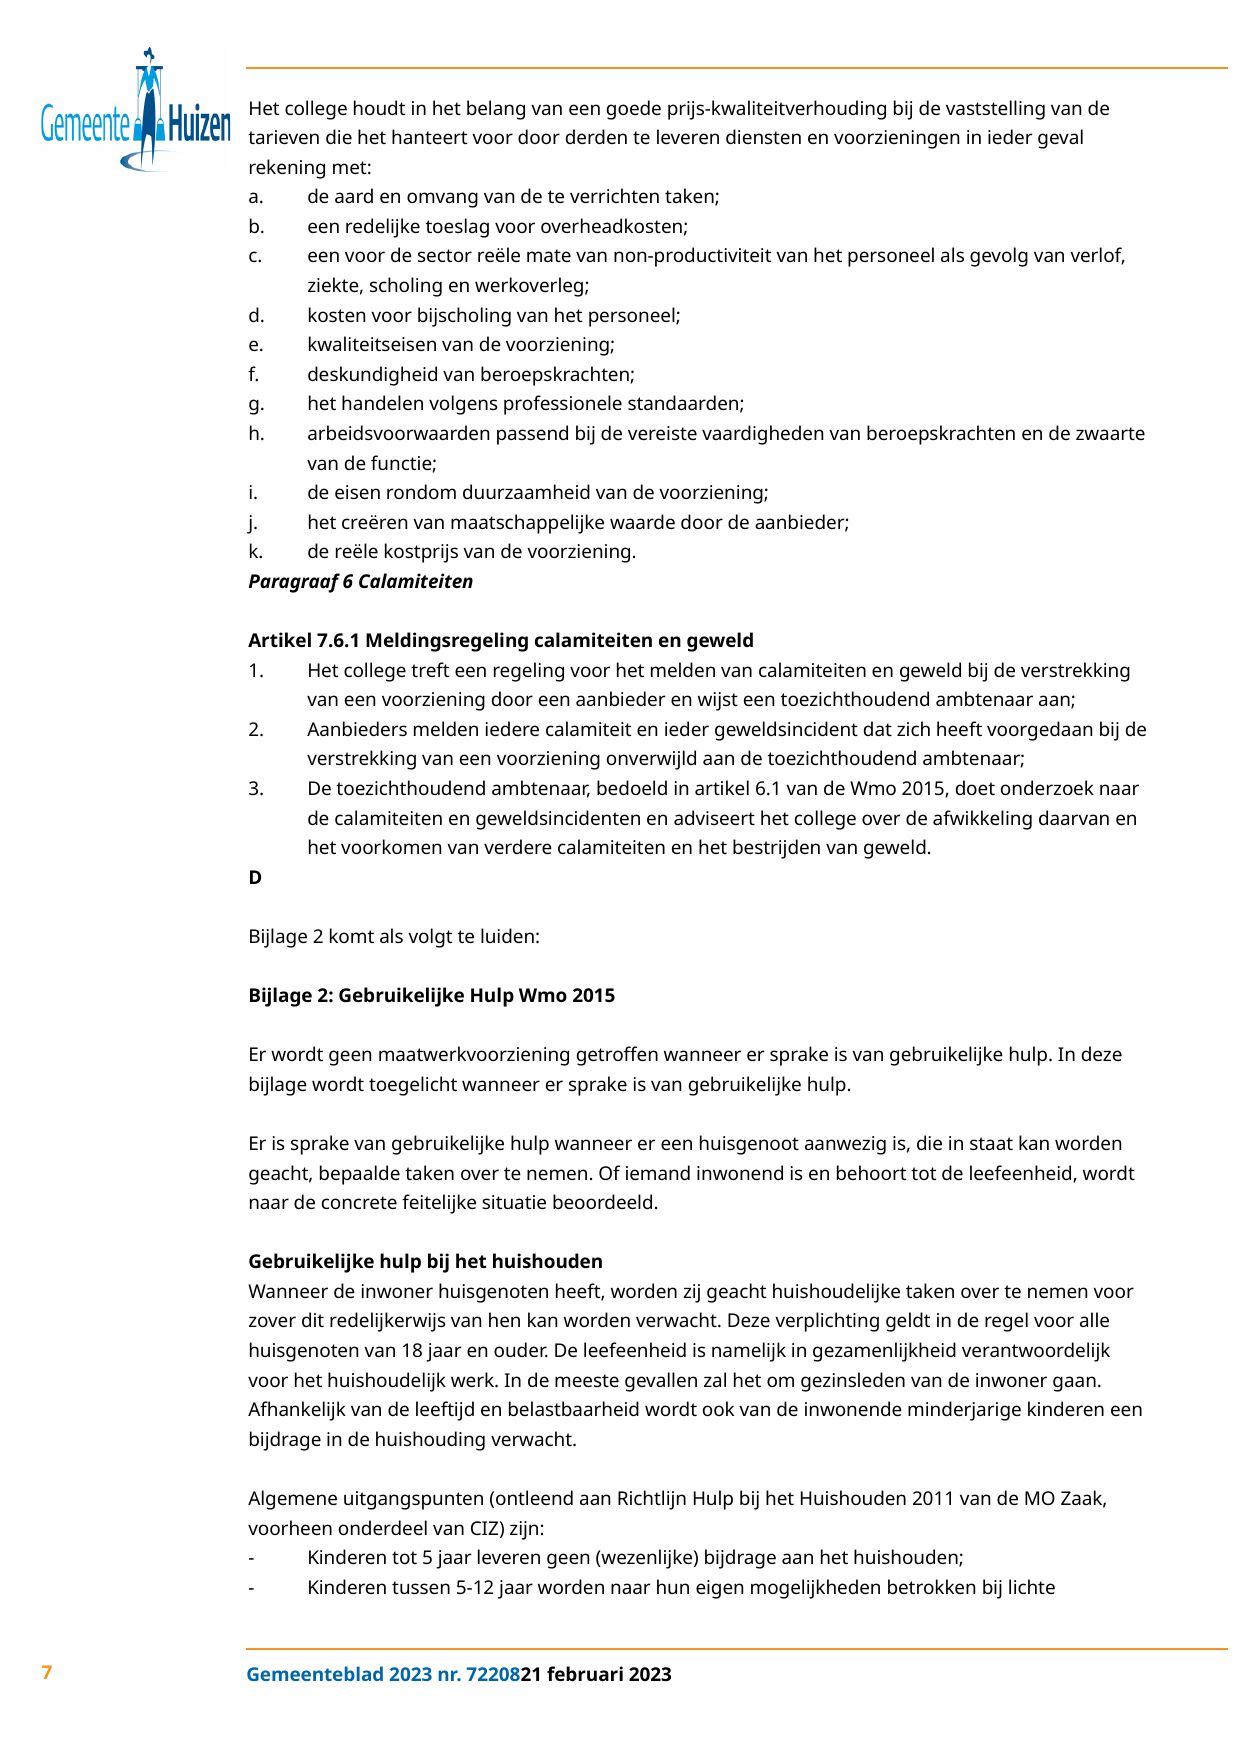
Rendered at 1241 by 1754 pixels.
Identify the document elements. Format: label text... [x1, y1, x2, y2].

list het handelen volgens professionele standaarden; [248, 391, 1152, 416]
text Bijlage 2 komt als volgt te luiden: [248, 923, 1152, 949]
text Bijlage 2: Gebruikelijke Hulp Wmo 2015 [248, 982, 1152, 1008]
list de reële kostprijs van de voorziening. [248, 538, 1152, 564]
text Er wordt geen maatwerkvoorziening getroffen wanneer er sprake is van gebruikelijke hulp. In deze bijlage wordt toegelicht wanneer er sprake is van gebruikelijke hulp. [248, 1041, 1152, 1097]
text Wanneer de inwoner huisgenoten heeft, worden zij geacht huishoudelijke taken over te nemen voor zover dit redelijkerwijs van hen kan worden verwacht. Deze verplichting geldt in de regel voor alle huisgenoten van 18 jaar en ouder. De leefeenheid is namelijk in gezamenlijkheid verantwoordelijk voor het huishoudelijk werk. In de meeste gevallen zal het om gezinsleden van de inwoner gaan. Afhankelijk van de leeftijd en belastbaarheid wordt ook van de inwonende minderjarige kinderen een bijdrage in de huishouding verwacht. [248, 1278, 1152, 1452]
list een voor de sector reële mate van non-productiviteit van het personeel als gevolg van verlof, ziekte, scholing en werkoverleg; [248, 243, 1152, 298]
list kwaliteitseisen van de voorziening; [248, 331, 1152, 357]
list een redelijke toeslag voor overheadkosten; [248, 213, 1152, 239]
list deskundigheid van beroepskrachten; [248, 361, 1152, 387]
text Gebruikelijke hulp bij het huishouden [248, 1248, 1152, 1274]
list arbeidsvoorwaarden passend bij de vereiste vaardigheden van beroepskrachten en de zwaarte van de functie; [248, 420, 1152, 476]
list Kinderen tot 5 jaar leveren geen (wezenlijke) bijdrage aan het huishouden; [248, 1544, 1152, 1570]
picture [41, 47, 231, 172]
list de eisen rondom duurzaamheid van de voorziening; [248, 479, 1152, 505]
text Het college houdt in het belang van een goede prijs-kwaliteitverhouding bij de vaststelling van de tarieven die het hanteert voor door derden te leveren diensten en voorzieningen in ieder geval rekening met: [248, 95, 1152, 180]
list kosten voor bijscholing van het personeel; [248, 302, 1152, 328]
list het creëren van maatschappelijke waarde door de aanbieder; [248, 509, 1152, 535]
list Kinderen tussen 5-12 jaar worden naar hun eigen mogelijkheden betrokken bij lichte [248, 1574, 1152, 1600]
text D [248, 864, 1152, 890]
list Het college treft een regeling voor het melden van calamiteiten en geweld bij de verstrekking van een voorziening door een aanbieder en wijst een toezichthoudend ambtenaar aan; [248, 657, 1152, 712]
list De toezichthoudend ambtenaar, bedoeld in artikel 6.1 van de Wmo 2015, doet onderzoek naar de calamiteiten en geweldsincidenten en adviseert het college over de afwikkeling daarvan en het voorkomen van verdere calamiteiten en het bestrijden van geweld. [248, 775, 1152, 860]
list de aard en omvang van de te verrichten taken; [248, 183, 1152, 209]
text Artikel 7.6.1 Meldingsregeling calamiteiten en geweld [248, 627, 1152, 653]
list Aanbieders melden iedere calamiteit en ieder geweldsincident dat zich heeft voorgedaan bij de verstrekking van een voorziening onverwijld aan de toezichthoudend ambtenaar; [248, 716, 1152, 771]
text Algemene uitgangspunten (ontleend aan Richtlijn Hulp bij het Huishouden 2011 van de MO Zaak, voorheen onderdeel van CIZ) zijn: [248, 1485, 1152, 1541]
text Er is sprake van gebruikelijke hulp wanneer er een huisgenoot aanwezig is, die in staat kan worden geacht, bepaalde taken over te nemen. Of iemand inwonend is en behoort tot de leefeenheid, wordt naar de concrete feitelijke situatie beoordeeld. [248, 1130, 1152, 1215]
text Paragraaf 6 Calamiteiten [248, 568, 1152, 594]
